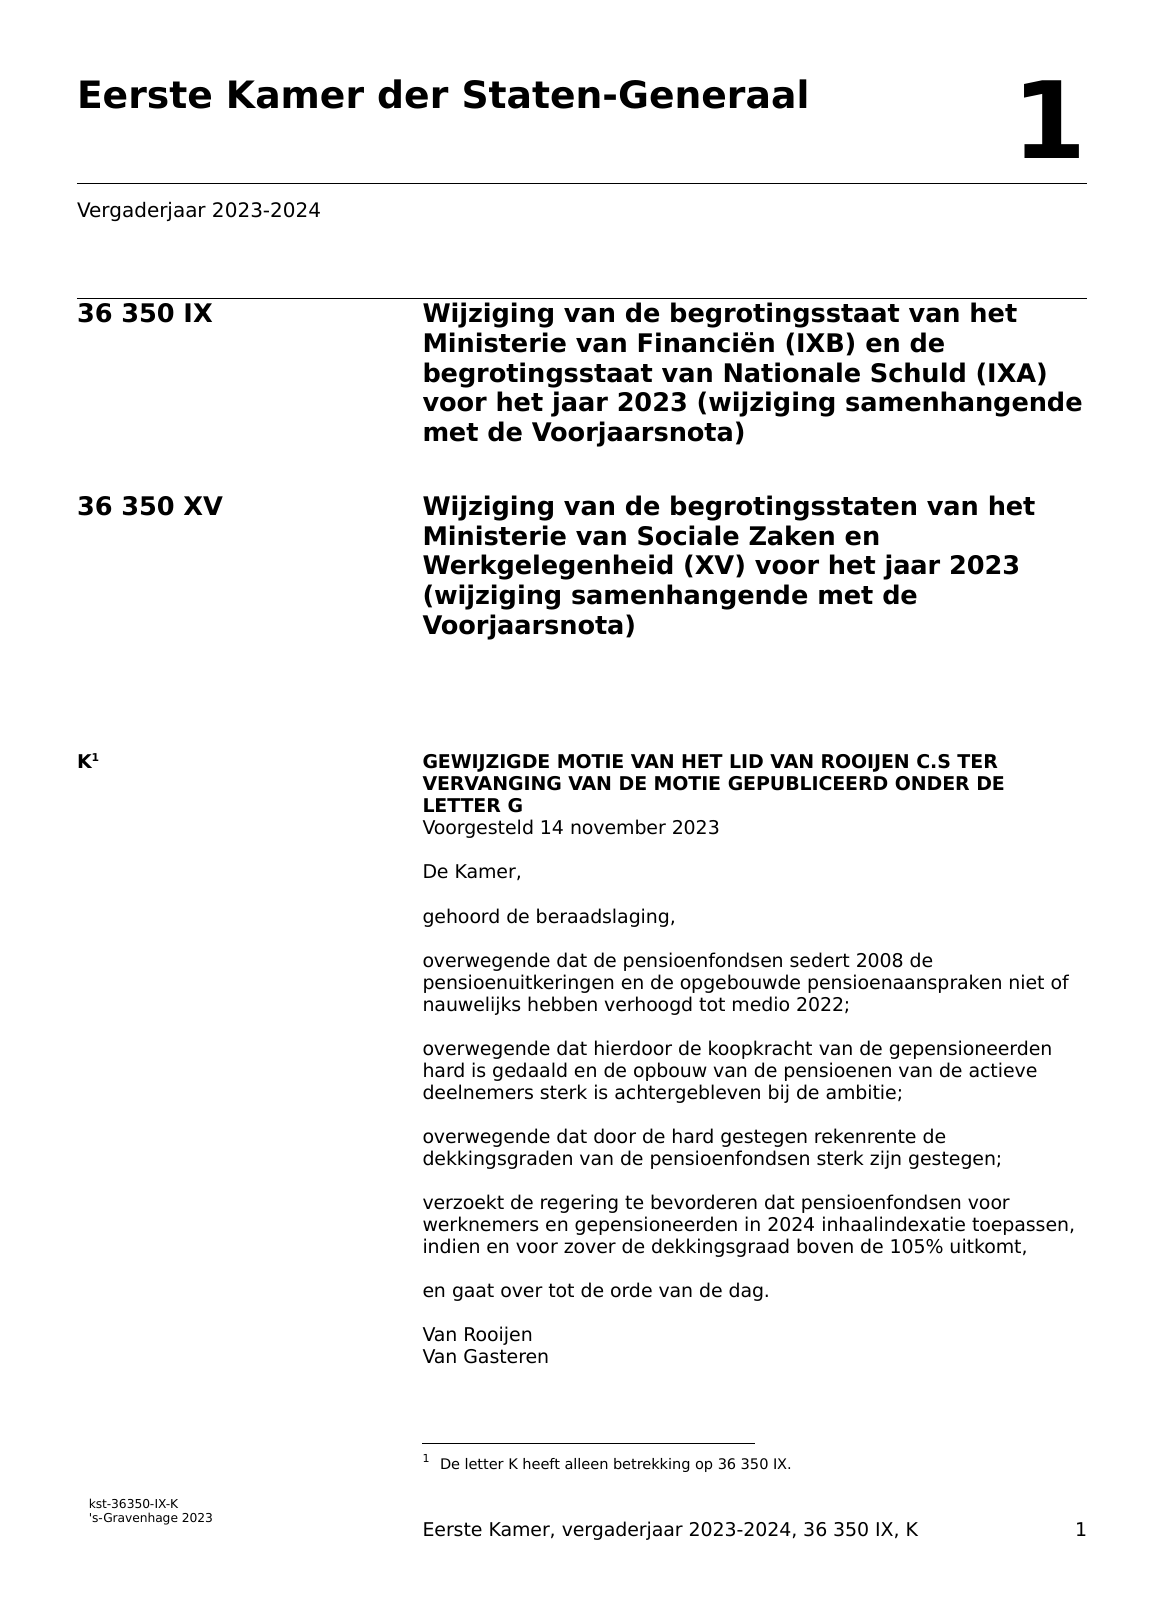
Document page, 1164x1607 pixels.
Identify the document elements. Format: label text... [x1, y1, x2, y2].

text overwegende dat hierdoor de koopkracht van de gepensioneerden hard is gedaald en de opbouw van de pensioenen van de actieve deelnemers sterk is achtergebleven bij de ambitie; [422, 1038, 1087, 1104]
text Voorgesteld 14 november 2023 [422, 817, 1087, 839]
text Van Gasteren [422, 1346, 1087, 1368]
text en gaat over tot de orde van de dag. [422, 1280, 1087, 1302]
text De letter K heeft alleen betrekking op 36 350 IX. [422, 1452, 1087, 1474]
text kst-36350-IX-K [88, 1497, 323, 1511]
table_header 1 [886, 59, 1087, 183]
subtitle 36 350 IX Wijziging van de begrotingsstaat van het Ministerie van Financiën (IXB) en de begrotingsstaat van Nationale Schuld (IXA) voor het jaar 2023 (wijziging samenhangende met de Voorjaarsnota) [77, 299, 1087, 447]
text 's-Gravenhage 2023 [88, 1511, 323, 1525]
text overwegende dat de pensioenfondsen sedert 2008 de pensioenuitkeringen en de opgebouwde pensioenaanspraken niet of nauwelijks hebben verhoogd tot medio 2022; [422, 950, 1087, 1016]
subtitle 36 350 XV Wijziging van de begrotingsstaten van het Ministerie van Sociale Zaken en Werkgelegenheid (XV) voor het jaar 2023 (wijziging samenhangende met de Voorjaarsnota) [77, 492, 1087, 640]
text De Kamer, [422, 861, 1087, 883]
text overwegende dat door de hard gestegen rekenrente de dekkingsgraden van de pensioenfondsen sterk zijn gestegen; [422, 1126, 1087, 1170]
table_cell Vergaderjaar 2023-2024 [77, 184, 1087, 298]
text Van Rooijen [422, 1324, 1087, 1346]
subtitle K GEWIJZIGDE MOTIE VAN HET LID VAN ROOIJEN C.S TER VERVANGING VAN DE MOTIE GEPUBLICEERD ONDER DE LETTER G [77, 751, 1087, 817]
table_header Eerste Kamer der Staten-Generaal [77, 59, 886, 183]
text verzoekt de regering te bevorderen dat pensioenfondsen voor werknemers en gepensioneerden in 2024 inhaalindexatie toepassen, indien en voor zover de dekkingsgraad boven de 105% uitkomt, [422, 1192, 1087, 1258]
text gehoord de beraadslaging, [422, 906, 1087, 927]
